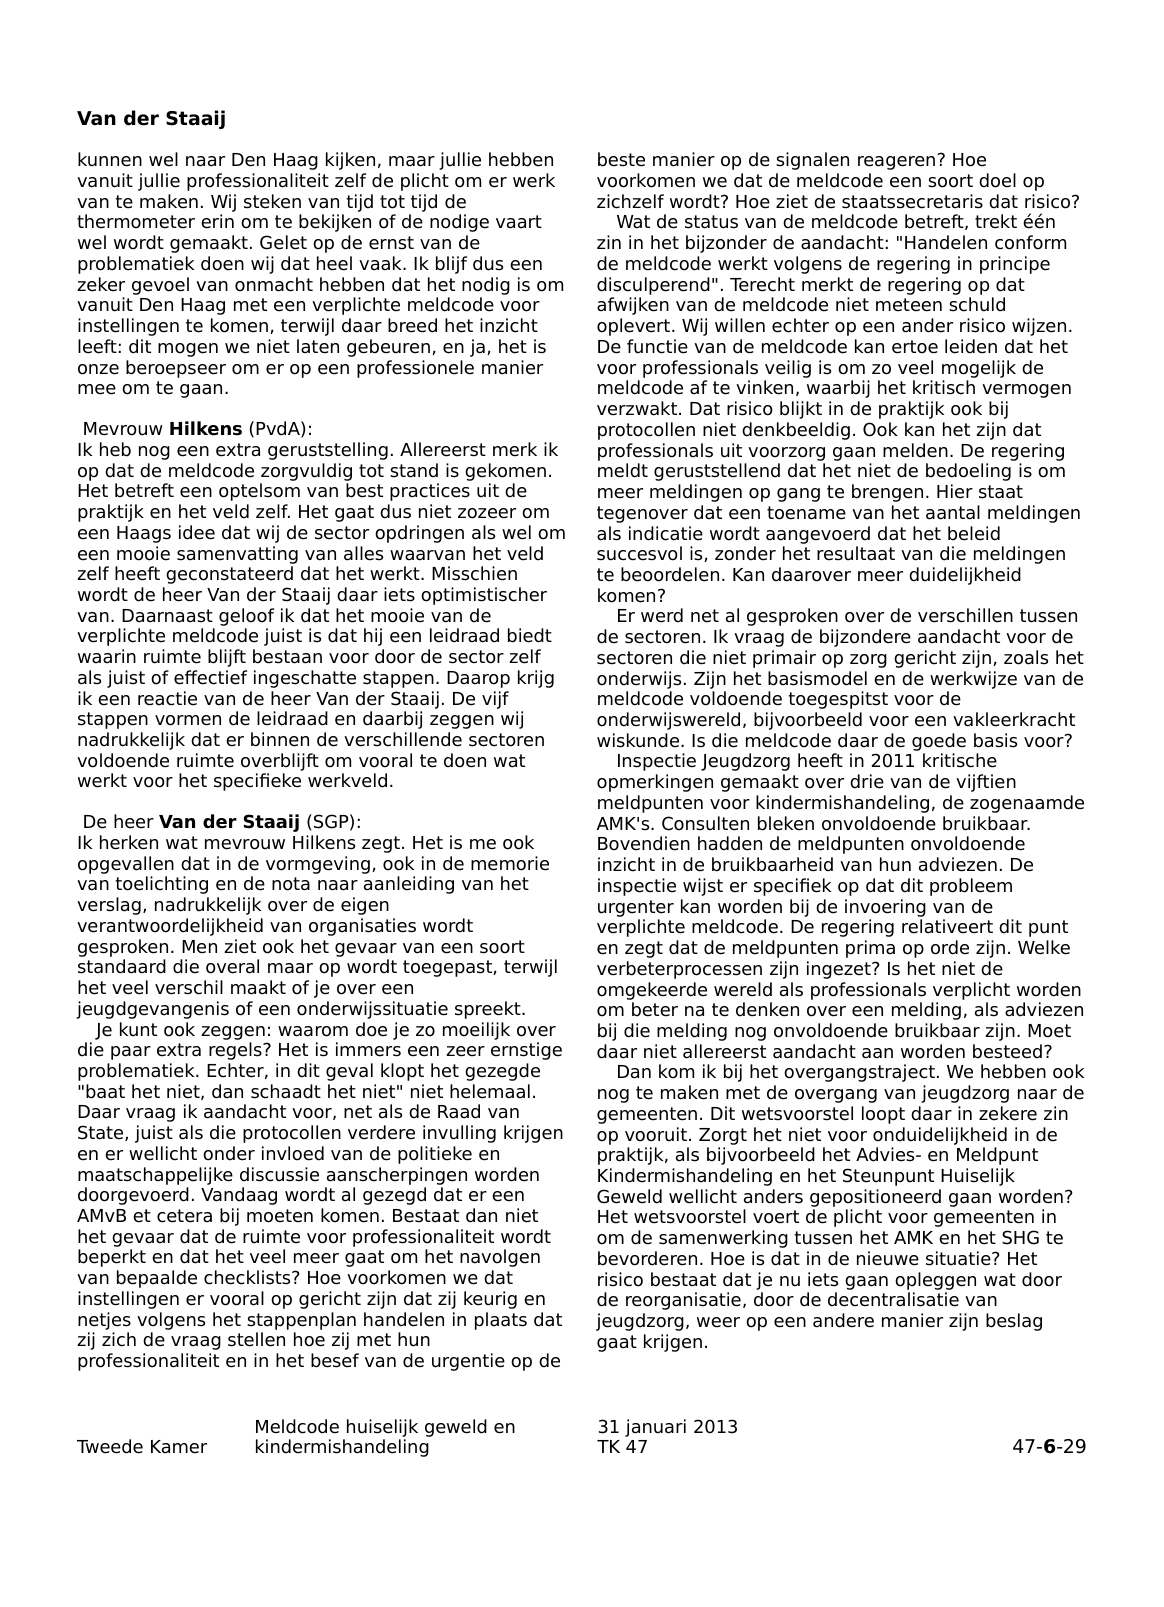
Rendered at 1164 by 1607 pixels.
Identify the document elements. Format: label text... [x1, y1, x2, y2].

text Inspectie Jeugdzorg heeft in 2011 kritische opmerkingen gemaakt over drie van de vijftien meldpunten voor kindermishandeling, de zogenaamde AMK's. Consulten bleken onvoldoende bruikbaar. Bovendien hadden de meldpunten onvoldoende inzicht in de bruikbaarheid van hun adviezen. De inspectie wijst er specifiek op dat dit probleem urgenter kan worden bij de invoering van de verplichte meldcode. De regering relativeert dit punt en zegt dat de meldpunten prima op orde zijn. Welke verbeterprocessen zijn ingezet? Is het niet de omgekeerde wereld als professionals verplicht worden om beter na te denken over een melding, als adviezen bij die melding nog onvoldoende bruikbaar zijn. Moet daar niet allereerst aandacht aan worden besteed? [596, 751, 1087, 1062]
text Dan kom ik bij het overgangstraject. We hebben ook nog te maken met de overgang van jeugdzorg naar de gemeenten. Dit wetsvoorstel loopt daar in zekere zin op vooruit. Zorgt het niet voor onduidelijkheid in de praktijk, als bijvoorbeeld het Advies- en Meldpunt Kindermishandeling en het Steunpunt Huiselijk Geweld wellicht anders gepositioneerd gaan worden? Het wetsvoorstel voert de plicht voor gemeenten in om de samenwerking tussen het AMK en het SHG te bevorderen. Hoe is dat in de nieuwe situatie? Het risico bestaat dat je nu iets gaan opleggen wat door de reorganisatie, door de decentralisatie van jeugdzorg, weer op een andere manier zijn beslag gaat krijgen. [596, 1062, 1087, 1352]
text De heer Van der Staaij (SGP): [77, 812, 567, 833]
text kunnen wel naar Den Haag kijken, maar jullie hebben vanuit jullie professionaliteit zelf de plicht om er werk van te maken. Wij steken van tijd tot tijd de thermometer erin om te bekijken of de nodige vaart wel wordt gemaakt. Gelet op de ernst van de problematiek doen wij dat heel vaak. Ik blijf dus een zeker gevoel van onmacht hebben dat het nodig is om vanuit Den Haag met een verplichte meldcode voor instellingen te komen, terwijl daar breed het inzicht leeft: dit mogen we niet laten gebeuren, en ja, het is onze beroepseer om er op een professionele manier mee om te gaan. [77, 150, 567, 399]
text Mevrouw Hilkens (PvdA): [77, 419, 567, 440]
text Ik herken wat mevrouw Hilkens zegt. Het is me ook opgevallen dat in de vormgeving, ook in de memorie van toelichting en de nota naar aanleiding van het verslag, nadrukkelijk over de eigen verantwoordelijkheid van organisaties wordt gesproken. Men ziet ook het gevaar van een soort standaard die overal maar op wordt toegepast, terwijl het veel verschil maakt of je over een jeugdgevangenis of een onderwijssituatie spreekt. [77, 833, 567, 1019]
text Ik heb nog een extra geruststelling. Allereerst merk ik op dat de meldcode zorgvuldig tot stand is gekomen. Het betreft een optelsom van best practices uit de praktijk en het veld zelf. Het gaat dus niet zozeer om een Haags idee dat wij de sector opdringen als wel om een mooie samenvatting van alles waarvan het veld zelf heeft geconstateerd dat het werkt. Misschien wordt de heer Van der Staaij daar iets optimistischer van. Daarnaast geloof ik dat het mooie van de verplichte meldcode juist is dat hij een leidraad biedt waarin ruimte blijft bestaan voor door de sector zelf als juist of effectief ingeschatte stappen. Daarop krijg ik een reactie van de heer Van der Staaij. De vijf stappen vormen de leidraad en daarbij zeggen wij nadrukkelijk dat er binnen de verschillende sectoren voldoende ruimte overblijft om vooral te doen wat werkt voor het specifieke werkveld. [77, 440, 567, 792]
text beste manier op de signalen reageren? Hoe voorkomen we dat de meldcode een soort doel op zichzelf wordt? Hoe ziet de staatssecretaris dat risico? [596, 150, 1087, 212]
text Je kunt ook zeggen: waarom doe je zo moeilijk over die paar extra regels? Het is immers een zeer ernstige problematiek. Echter, in dit geval klopt het gezegde "baat het niet, dan schaadt het niet" niet helemaal. Daar vraag ik aandacht voor, net als de Raad van State, juist als die protocollen verdere invulling krijgen en er wellicht onder invloed van de politieke en maatschappelijke discussie aanscherpingen worden doorgevoerd. Vandaag wordt al gezegd dat er een AMvB et cetera bij moeten komen. Bestaat dan niet het gevaar dat de ruimte voor professionaliteit wordt beperkt en dat het veel meer gaat om het navolgen van bepaalde checklists? Hoe voorkomen we dat instellingen er vooral op gericht zijn dat zij keurig en netjes volgens het stappenplan handelen in plaats dat zij zich de vraag stellen hoe zij met hun professionaliteit en in het besef van de urgentie op de [77, 1019, 567, 1372]
text Wat de status van de meldcode betreft, trekt één zin in het bijzonder de aandacht: "Handelen conform de meldcode werkt volgens de regering in principe disculperend". Terecht merkt de regering op dat afwijken van de meldcode niet meteen schuld oplevert. Wij willen echter op een ander risico wijzen. De functie van de meldcode kan ertoe leiden dat het voor professionals veilig is om zo veel mogelijk de meldcode af te vinken, waarbij het kritisch vermogen verzwakt. Dat risico blijkt in de praktijk ook bij protocollen niet denkbeeldig. Ook kan het zijn dat professionals uit voorzorg gaan melden. De regering meldt geruststellend dat het niet de bedoeling is om meer meldingen op gang te brengen. Hier staat tegenover dat een toename van het aantal meldingen als indicatie wordt aangevoerd dat het beleid succesvol is, zonder het resultaat van die meldingen te beoordelen. Kan daarover meer duidelijkheid komen? [596, 212, 1087, 606]
text Er werd net al gesproken over de verschillen tussen de sectoren. Ik vraag de bijzondere aandacht voor de sectoren die niet primair op zorg gericht zijn, zoals het onderwijs. Zijn het basismodel en de werkwijze van de meldcode voldoende toegespitst voor de onderwijswereld, bijvoorbeeld voor een vakleerkracht wiskunde. Is die meldcode daar de goede basis voor? [596, 606, 1087, 751]
